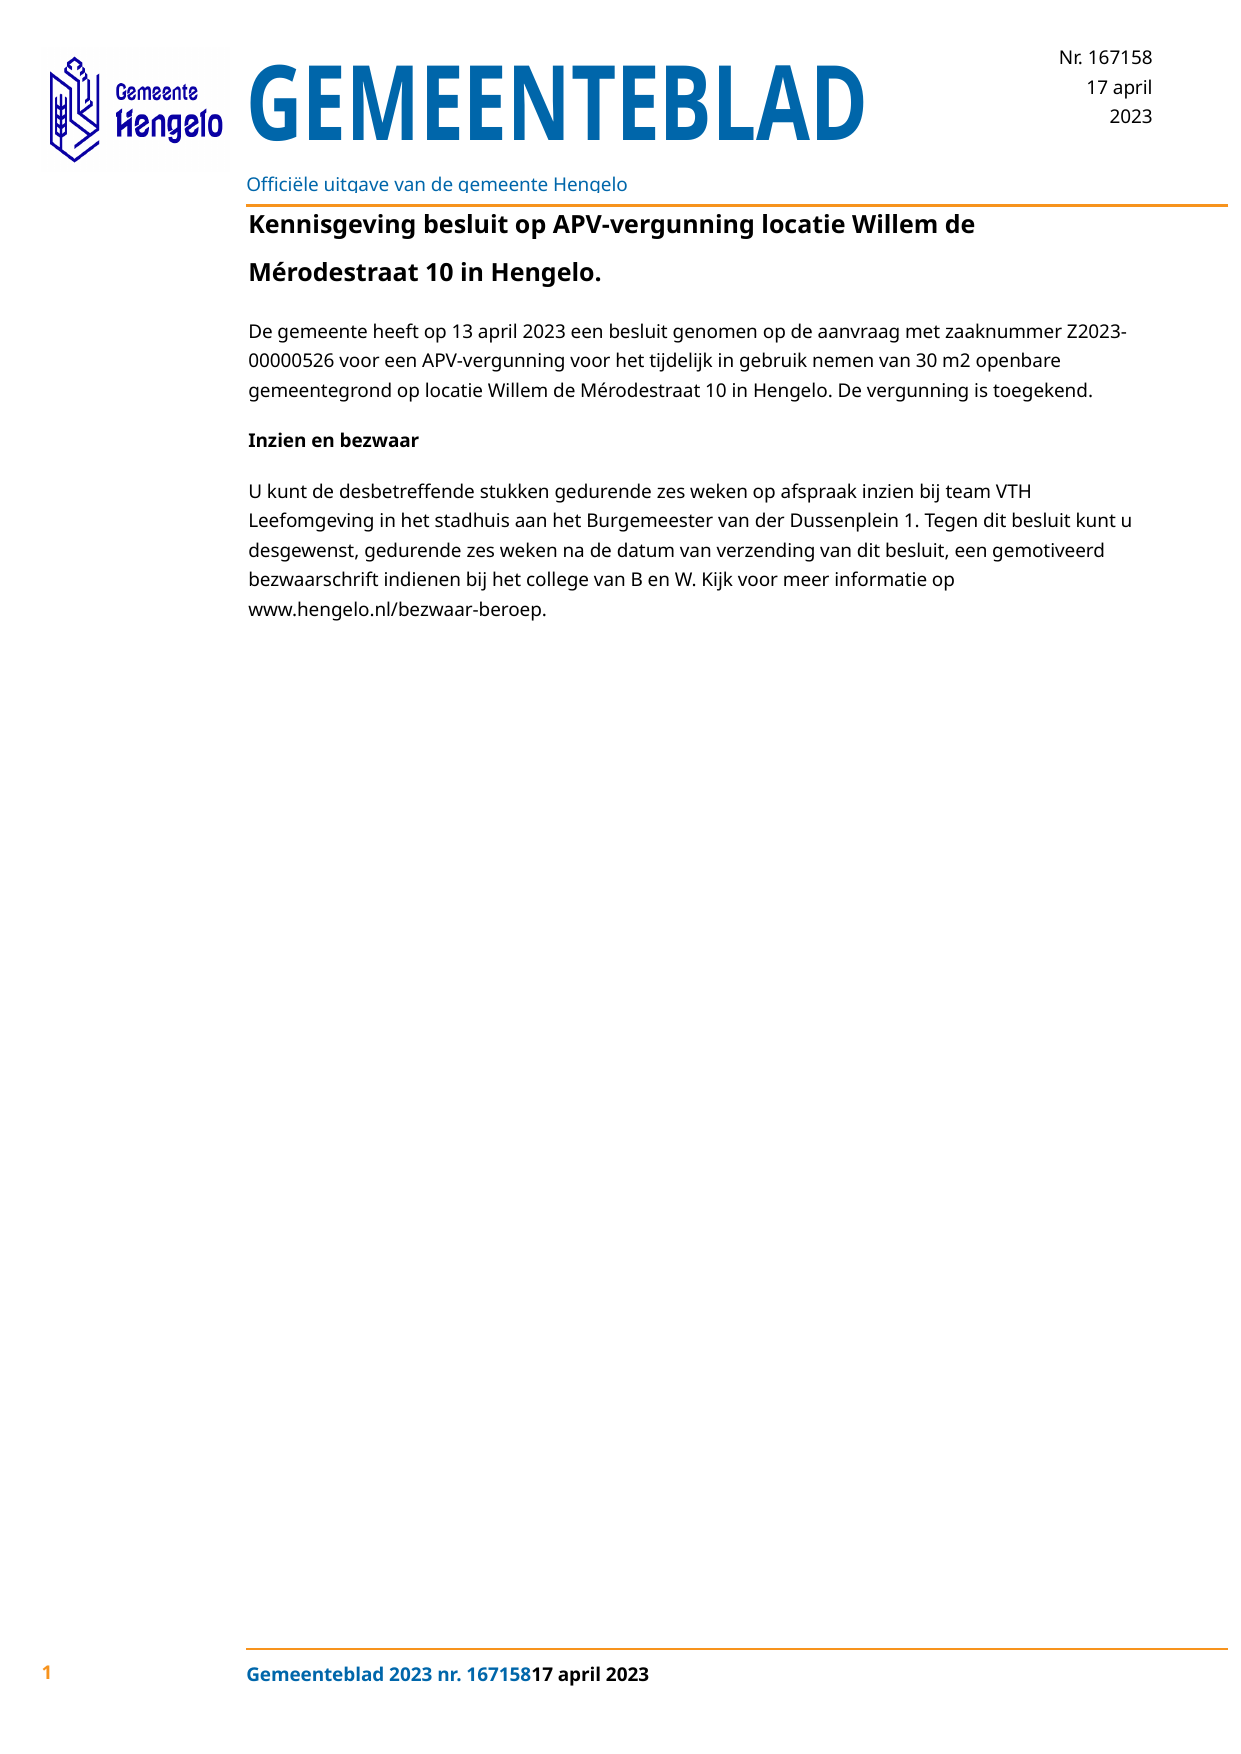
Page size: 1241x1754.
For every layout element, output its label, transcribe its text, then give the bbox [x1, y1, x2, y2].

text U kunt de desbetreffende stukken gedurende zes weken op afspraak inzien bij team VTH Leefomgeving in het stadhuis aan het Burgemeester van der Dussenplein 1. Tegen dit besluit kunt u desgewenst, gedurende zes weken na de datum van verzending van dit besluit, een gemotiveerd bezwaarschrift indienen bij het college van B en W. Kijk voor meer informatie op www.hengelo.nl/bezwaar-beroep. [248, 478, 1152, 622]
text Inzien en bezwaar [248, 427, 1152, 453]
picture [41, 47, 231, 172]
text De gemeente heeft op 13 april 2023 een besluit genomen op de aanvraag met zaaknummer Z2023-00000526 voor een APV-vergunning voor het tijdelijk in gebruik nemen van 30 m2 openbare gemeentegrond op locatie Willem de Mérodestraat 10 in Hengelo. De vergunning is toegekend. [248, 318, 1152, 403]
text Kennisgeving besluit op APV-vergunning locatie Willem de Mérodestraat 10 in Hengelo. [248, 207, 1152, 288]
